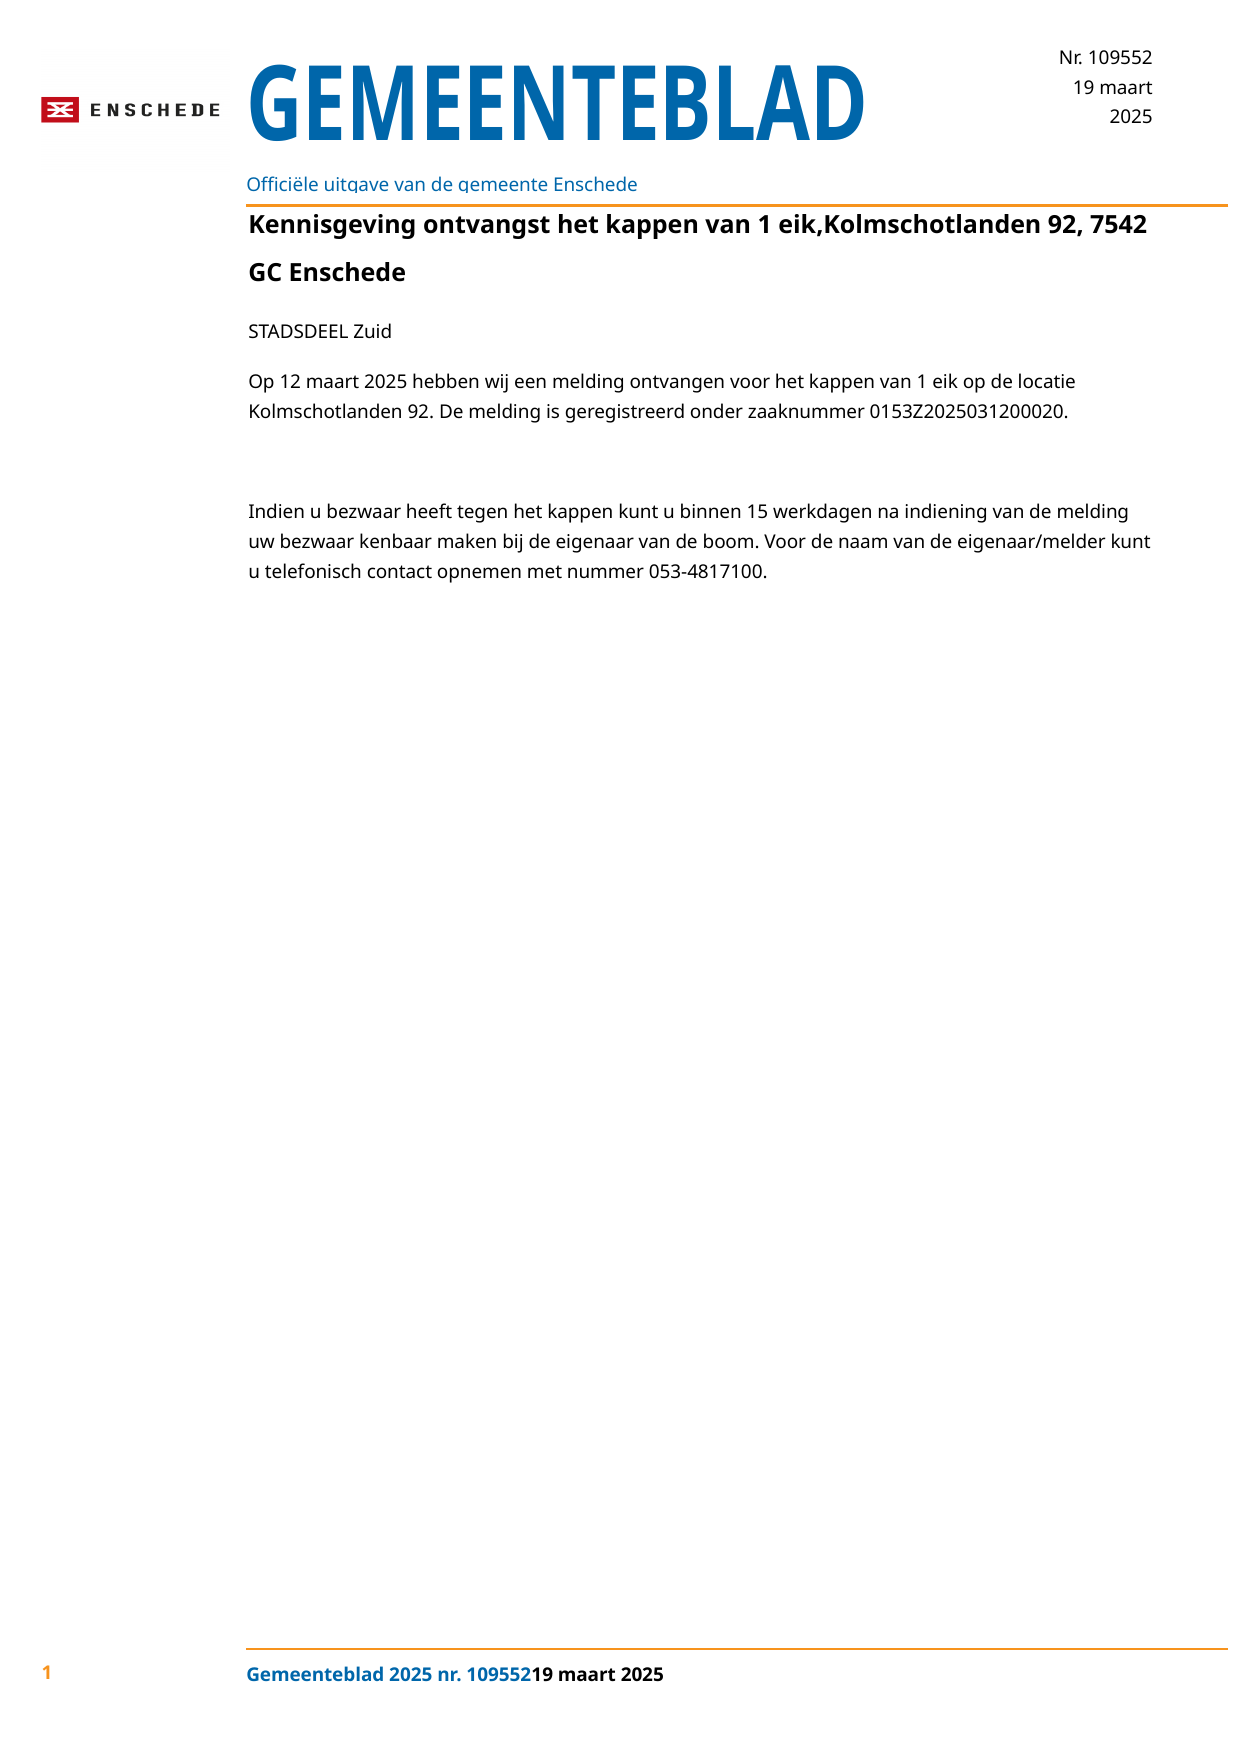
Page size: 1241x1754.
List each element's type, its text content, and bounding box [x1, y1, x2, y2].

picture [41, 47, 231, 172]
text STADSDEEL Zuid [248, 318, 1152, 344]
text Op 12 maart 2025 hebben wij een melding ontvangen voor het kappen van 1 eik op de locatie Kolmschotlanden 92. De melding is geregistreerd onder zaaknummer 0153Z2025031200020. [248, 368, 1152, 424]
text Kennisgeving ontvangst het kappen van 1 eik,Kolmschotlanden 92, 7542 GC Enschede [248, 207, 1152, 288]
text Indien u bezwaar heeft tegen het kappen kunt u binnen 15 werkdagen na indiening van de melding uw bezwaar kenbaar maken bij de eigenaar van de boom. Voor de naam van de eigenaar/melder kunt u telefonisch contact opnemen met nummer 053-4817100. [248, 499, 1152, 584]
